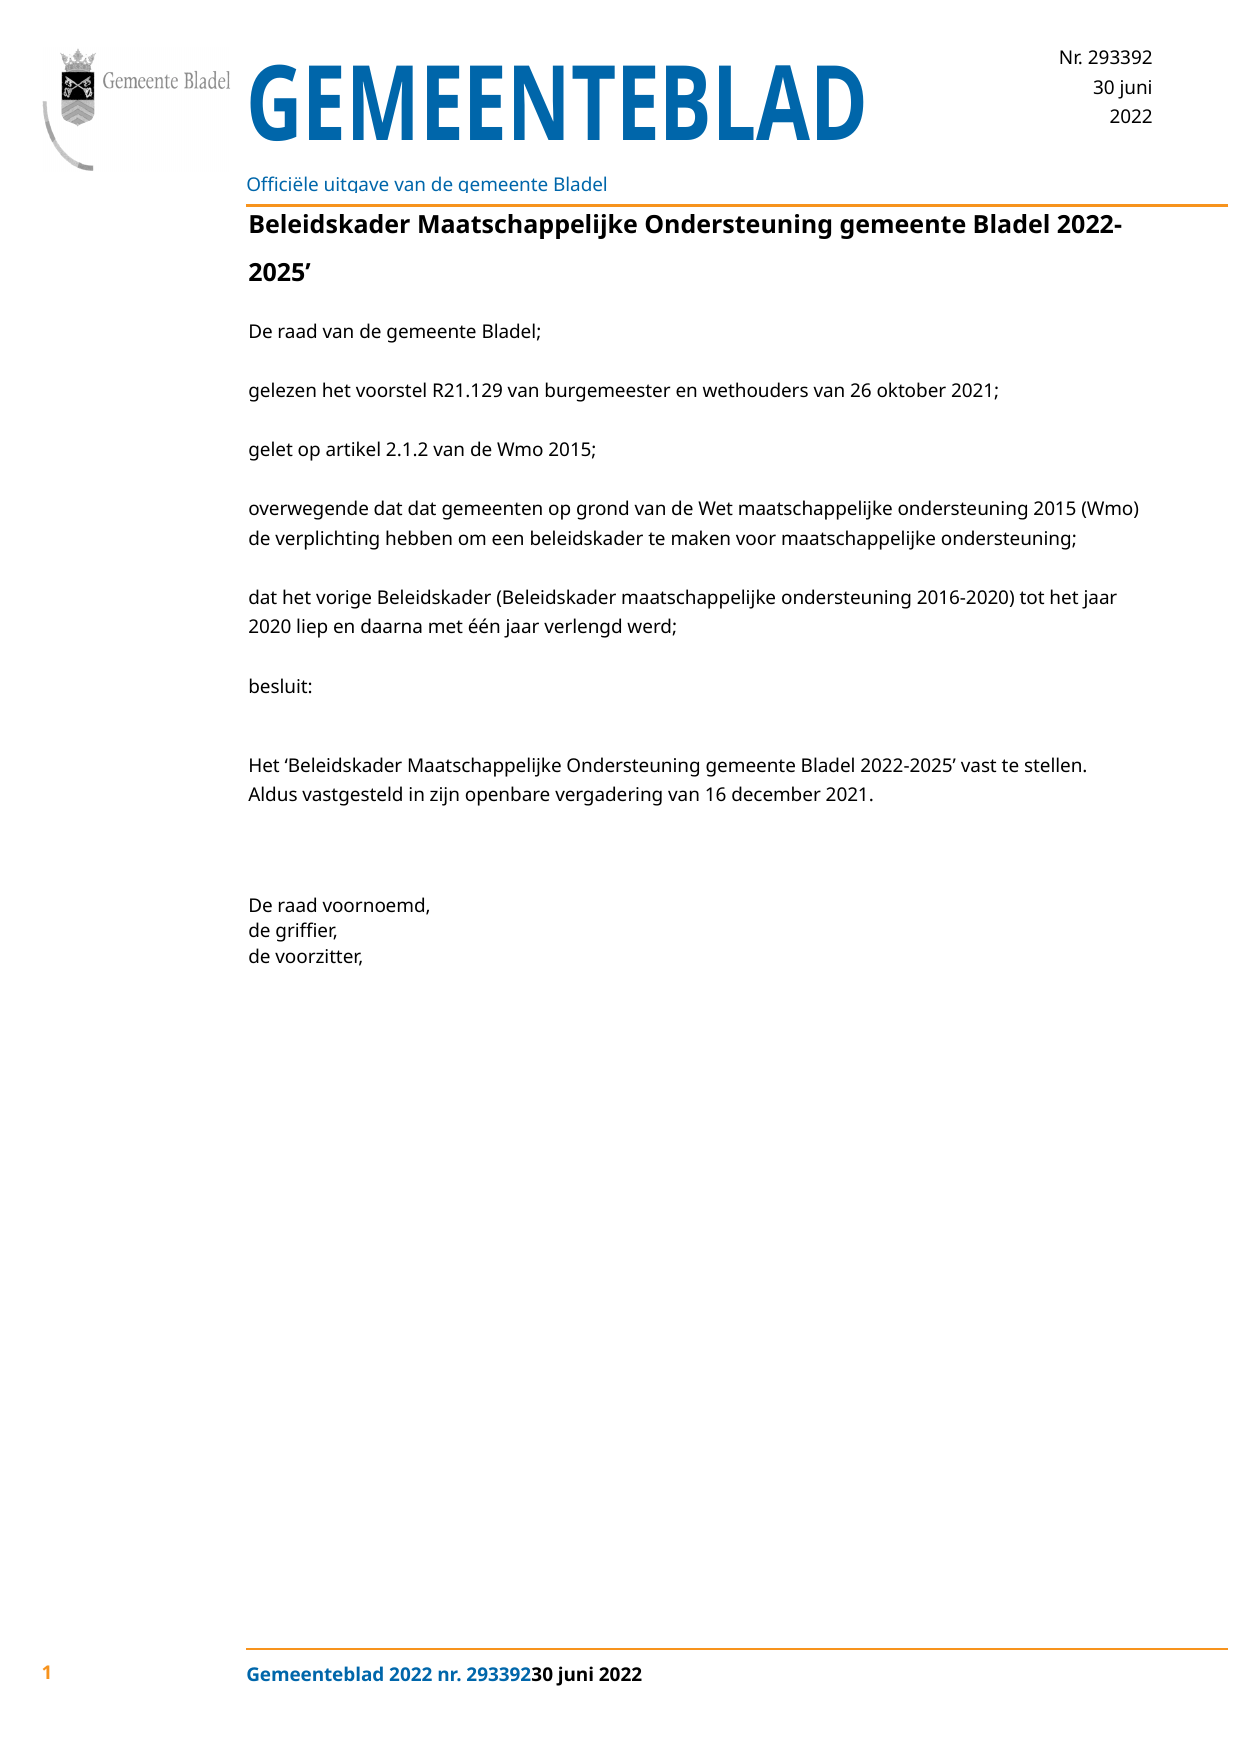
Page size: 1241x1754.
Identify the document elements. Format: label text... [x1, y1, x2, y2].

text Beleidskader Maatschappelijke Ondersteuning gemeente Bladel 2022-2025’ [248, 207, 1152, 288]
text Het ‘Beleidskader Maatschappelijke Ondersteuning gemeente Bladel 2022-2025’ vast te stellen. [248, 752, 1152, 777]
picture [41, 47, 231, 172]
text dat het vorige Beleidskader (Beleidskader maatschappelijke ondersteuning 2016-2020) tot het jaar 2020 liep en daarna met één jaar verlengd werd; [248, 584, 1152, 639]
text de griffier, [248, 918, 1152, 943]
text besluit: [248, 673, 1152, 699]
text De raad van de gemeente Bladel; [248, 318, 1152, 344]
text gelezen het voorstel R21.129 van burgemeester en wethouders van 26 oktober 2021; [248, 377, 1152, 403]
text gelet op artikel 2.1.2 van de Wmo 2015; [248, 436, 1152, 462]
text De raad voornoemd, [248, 892, 1152, 918]
text overwegende dat dat gemeenten op grond van de Wet maatschappelijke ondersteuning 2015 (Wmo) de verplichting hebben om een beleidskader te maken voor maatschappelijke ondersteuning; [248, 495, 1152, 551]
text Aldus vastgesteld in zijn openbare vergadering van 16 december 2021. [248, 781, 1152, 807]
text de voorzitter, [248, 943, 1152, 969]
